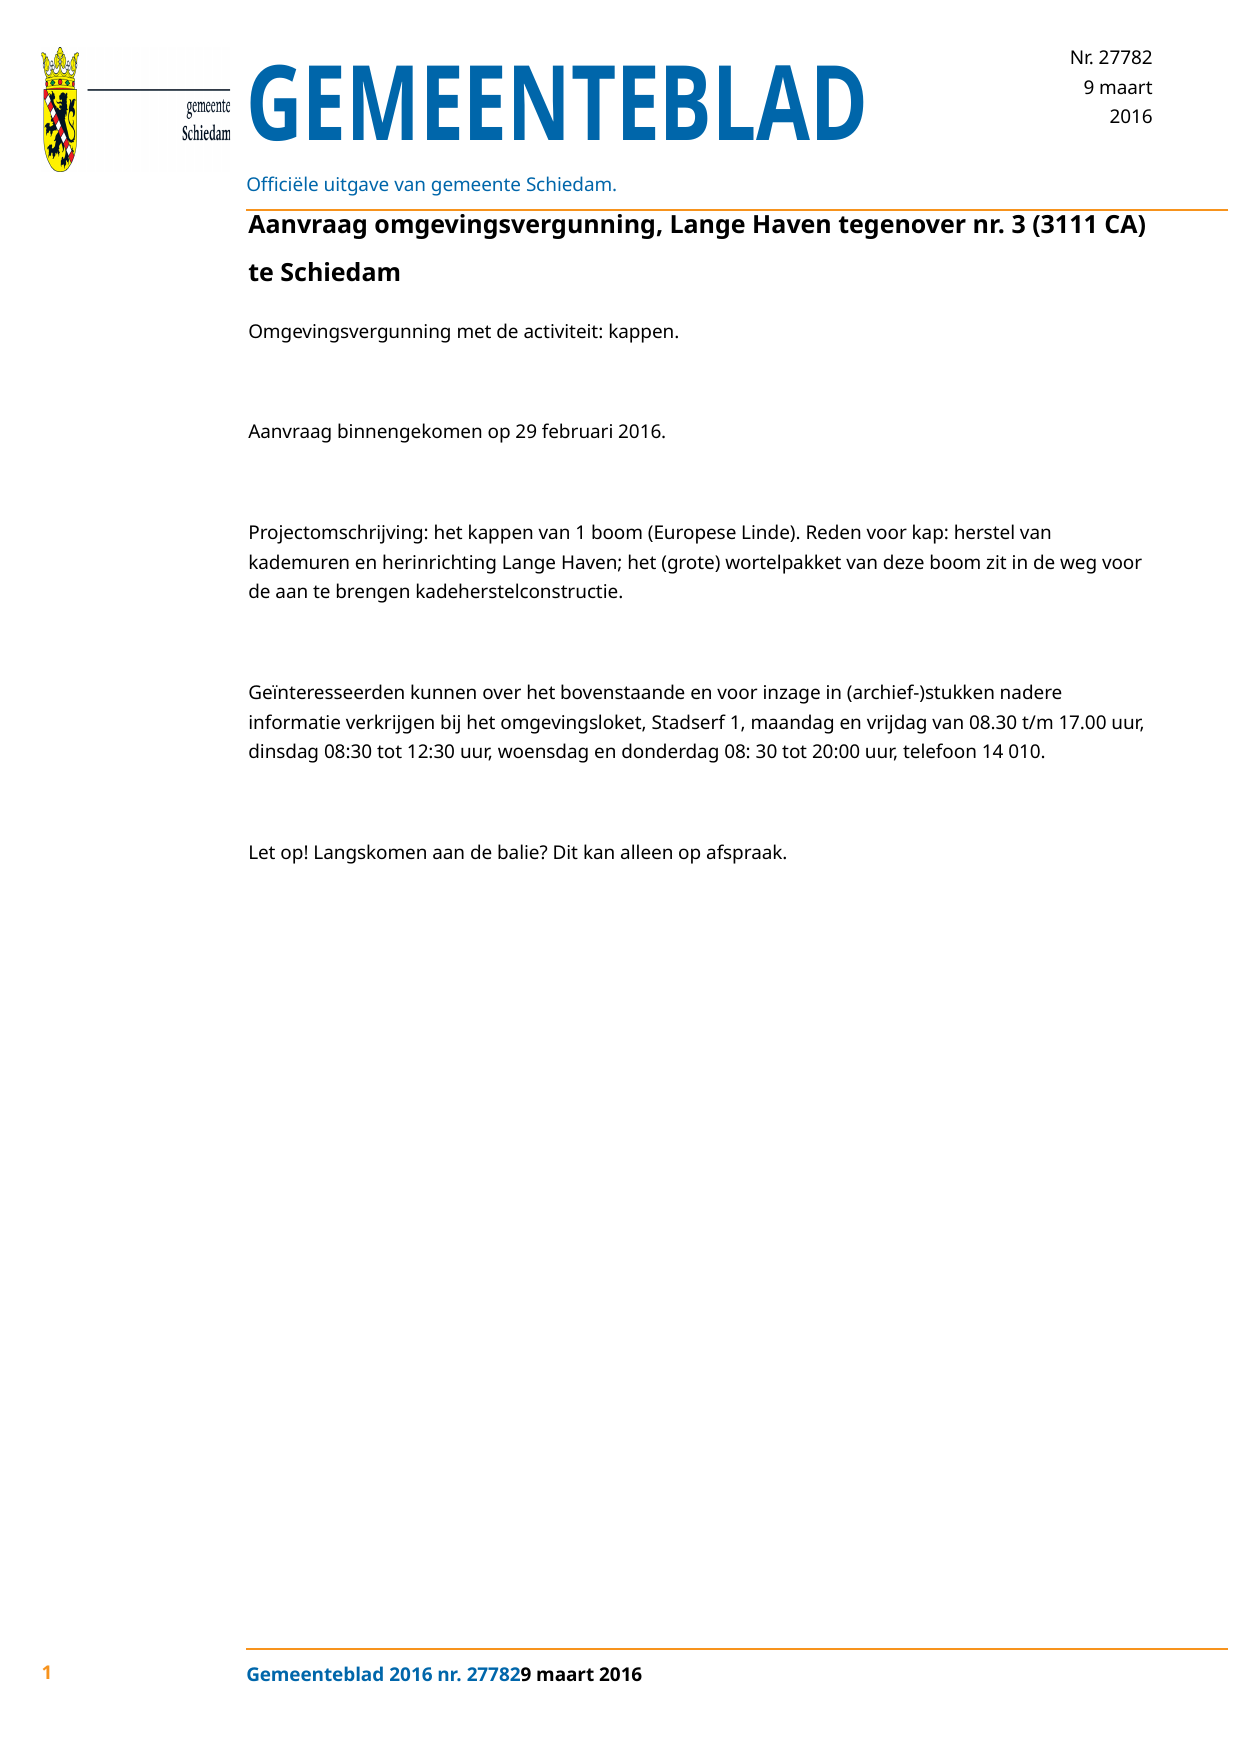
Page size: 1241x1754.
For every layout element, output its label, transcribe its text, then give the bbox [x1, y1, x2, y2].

text Let op! Langskomen aan de balie? Dit kan alleen op afspraak. [248, 839, 1152, 865]
text Aanvraag omgevingsvergunning, Lange Haven tegenover nr. 3 (3111 CA) te Schiedam [248, 211, 1152, 288]
text Omgevingsvergunning met de activiteit: kappen. [248, 318, 1152, 344]
text Geïnteresseerden kunnen over het bovenstaande en voor inzage in (archief-)stukken nadere informatie verkrijgen bij het omgevingsloket, Stadserf 1, maandag en vrijdag van 08.30 t/m 17.00 uur, dinsdag 08:30 tot 12:30 uur, woensdag en donderdag 08: 30 tot 20:00 uur, telefoon 14 010. [248, 679, 1152, 764]
text Aanvraag binnengekomen op 29 februari 2016. [248, 419, 1152, 444]
text Projectomschrijving: het kappen van 1 boom (Europese Linde). Reden voor kap: herstel van kademuren en herinrichting Lange Haven; het (grote) wortelpakket van deze boom zit in de weg voor de aan te brengen kadeherstelconstructie. [248, 519, 1152, 604]
picture [41, 47, 231, 172]
